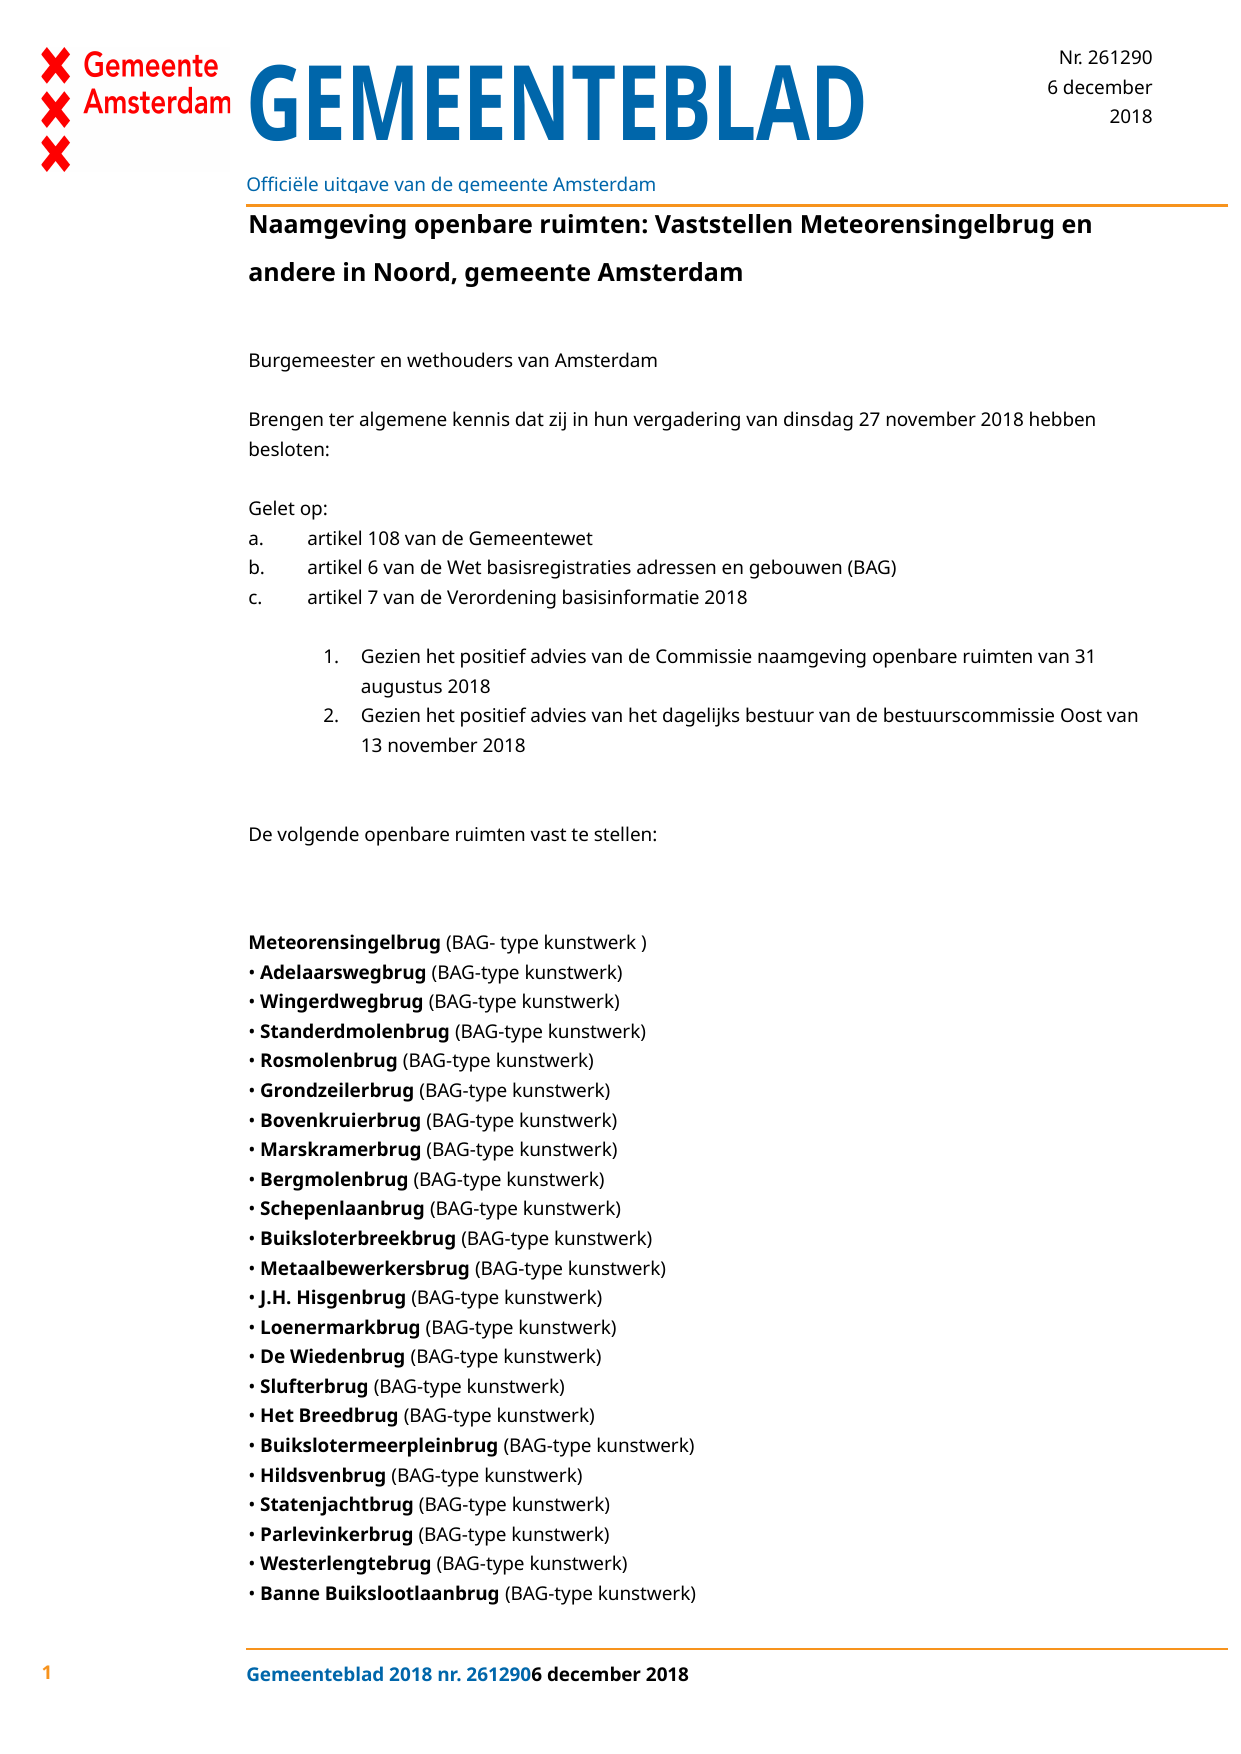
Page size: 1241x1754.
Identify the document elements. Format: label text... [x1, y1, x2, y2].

list artikel 7 van de Verordening basisinformatie 2018 [248, 584, 1152, 610]
list artikel 6 van de Wet basisregistraties adressen en gebouwen (BAG) [248, 554, 1152, 580]
text Burgemeester en wethouders van Amsterdam [248, 347, 1152, 373]
text • Banne Buikslootlaanbrug (BAG-type kunstwerk) [248, 1580, 1152, 1606]
list artikel 108 van de Gemeentewet [248, 525, 1152, 551]
text • Marskramerbrug (BAG-type kunstwerk) [248, 1136, 1152, 1162]
text • Metaalbewerkersbrug (BAG-type kunstwerk) [248, 1255, 1152, 1280]
text Meteorensingelbrug (BAG- type kunstwerk ) [248, 929, 1152, 955]
text • Buiksloterbreekbrug (BAG-type kunstwerk) [248, 1225, 1152, 1251]
picture [41, 47, 231, 172]
text • Wingerdwegbrug (BAG-type kunstwerk) [248, 988, 1152, 1014]
text • Buikslotermeerpleinbrug (BAG-type kunstwerk) [248, 1432, 1152, 1458]
text Brengen ter algemene kennis dat zij in hun vergadering van dinsdag 27 november 2018 hebben besloten: [248, 407, 1152, 462]
text • Loenermarkbrug (BAG-type kunstwerk) [248, 1314, 1152, 1339]
text • Standerdmolenbrug (BAG-type kunstwerk) [248, 1018, 1152, 1044]
text • Parlevinkerbrug (BAG-type kunstwerk) [248, 1521, 1152, 1547]
text • Bovenkruierbrug (BAG-type kunstwerk) [248, 1107, 1152, 1132]
text • Bergmolenbrug (BAG-type kunstwerk) [248, 1166, 1152, 1192]
text • Het Breedbrug (BAG-type kunstwerk) [248, 1403, 1152, 1428]
list Gezien het positief advies van de Commissie naamgeving openbare ruimten van 31 augustus 2018 [323, 643, 1152, 699]
text • Hildsvenbrug (BAG-type kunstwerk) [248, 1462, 1152, 1487]
text • Westerlengtebrug (BAG-type kunstwerk) [248, 1551, 1152, 1576]
text • J.H. Hisgenbrug (BAG-type kunstwerk) [248, 1284, 1152, 1310]
text • De Wiedenbrug (BAG-type kunstwerk) [248, 1343, 1152, 1369]
text Gelet op: [248, 495, 1152, 521]
text Naamgeving openbare ruimten: Vaststellen Meteorensingelbrug en andere in Noord, gemeente Amsterdam [248, 207, 1152, 288]
text • Statenjachtbrug (BAG-type kunstwerk) [248, 1491, 1152, 1517]
text • Adelaarswegbrug (BAG-type kunstwerk) [248, 959, 1152, 984]
text • Schepenlaanbrug (BAG-type kunstwerk) [248, 1196, 1152, 1221]
text • Grondzeilerbrug (BAG-type kunstwerk) [248, 1077, 1152, 1103]
text • Rosmolenbrug (BAG-type kunstwerk) [248, 1048, 1152, 1073]
text • Slufterbrug (BAG-type kunstwerk) [248, 1373, 1152, 1399]
text De volgende openbare ruimten vast te stellen: [248, 821, 1152, 847]
list Gezien het positief advies van het dagelijks bestuur van de bestuurscommissie Oost van 13 november 2018 [323, 702, 1152, 758]
